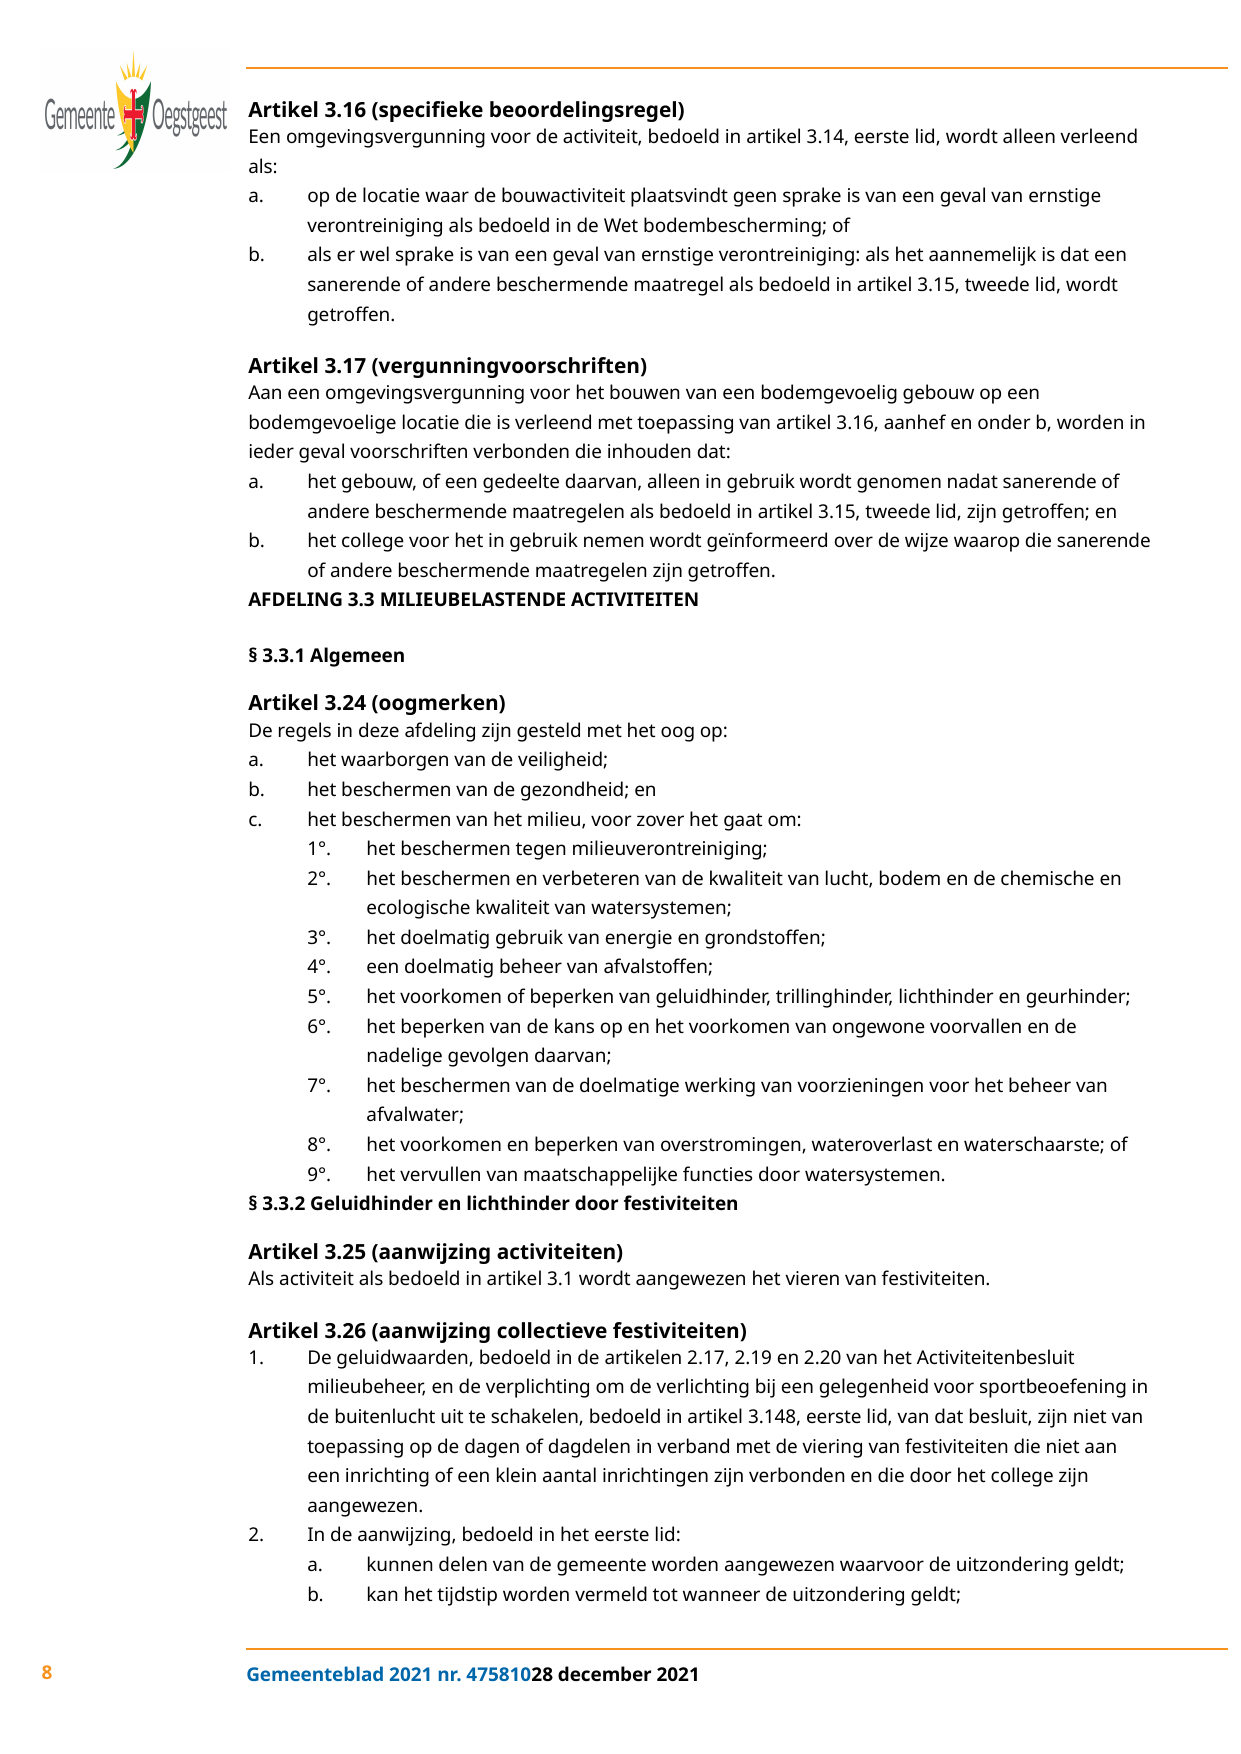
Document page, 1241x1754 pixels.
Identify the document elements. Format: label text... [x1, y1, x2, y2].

text Artikel 3.24 (oogmerken) [248, 688, 1152, 717]
list het beschermen van het milieu, voor zover het gaat om: [248, 806, 1152, 831]
text Een omgevingsvergunning voor de activiteit, bedoeld in artikel 3.14, eerste lid, wordt alleen verleend als: [248, 123, 1152, 178]
text De regels in deze afdeling zijn gesteld met het oog op: [248, 717, 1152, 743]
list In de aanwijzing, bedoeld in het eerste lid: [248, 1522, 1152, 1547]
list het beperken van de kans op en het voorkomen van ongewone voorvallen en de nadelige gevolgen daarvan; [307, 1013, 1152, 1068]
text § 3.3.1 Algemeen [248, 642, 1152, 668]
text § 3.3.2 Geluidhinder en lichthinder door festiviteiten [248, 1190, 1152, 1216]
text AFDELING 3.3 MILIEUBELASTENDE ACTIVITEITEN [248, 587, 1152, 612]
text Artikel 3.26 (aanwijzing collectieve festiviteiten) [248, 1316, 1152, 1344]
text Als activiteit als bedoeld in artikel 3.1 wordt aangewezen het vieren van festiviteiten. [248, 1265, 1152, 1291]
picture [41, 47, 231, 172]
list het college voor het in gebruik nemen wordt geïnformeerd over de wijze waarop die sanerende of andere beschermende maatregelen zijn getroffen. [248, 527, 1152, 583]
text Artikel 3.17 (vergunningvoorschriften) [248, 351, 1152, 379]
list het waarborgen van de veiligheid; [248, 747, 1152, 772]
list als er wel sprake is van een geval van ernstige verontreiniging: als het aannemelijk is dat een sanerende of andere beschermende maatregel als bedoeld in artikel 3.15, tweede lid, wordt getroffen. [248, 242, 1152, 326]
list het doelmatig gebruik van energie en grondstoffen; [307, 924, 1152, 950]
text Artikel 3.25 (aanwijzing activiteiten) [248, 1237, 1152, 1265]
list kan het tijdstip worden vermeld tot wanneer de uitzondering geldt; [307, 1581, 1152, 1607]
list een doelmatig beheer van afvalstoffen; [307, 954, 1152, 979]
list het beschermen tegen milieuverontreiniging; [307, 835, 1152, 861]
text Aan een omgevingsvergunning voor het bouwen van een bodemgevoelig gebouw op een bodemgevoelige locatie die is verleend met toepassing van artikel 3.16, aanhef en onder b, worden in ieder geval voorschriften verbonden die inhouden dat: [248, 379, 1152, 464]
list het voorkomen en beperken van overstromingen, wateroverlast en waterschaarste; of [307, 1131, 1152, 1157]
list De geluidwaarden, bedoeld in de artikelen 2.17, 2.19 en 2.20 van het Activiteitenbesluit milieubeheer, en de verplichting om de verlichting bij een gelegenheid voor sportbeoefening in de buitenlucht uit te schakelen, bedoeld in artikel 3.148, eerste lid, van dat besluit, zijn niet van toepassing op de dagen of dagdelen in verband met de viering van festiviteiten die niet aan een inrichting of een klein aantal inrichtingen zijn verbonden en die door het college zijn aangewezen. [248, 1344, 1152, 1518]
list het voorkomen of beperken van geluidhinder, trillinghinder, lichthinder en geurhinder; [307, 983, 1152, 1009]
list op de locatie waar de bouwactiviteit plaatsvindt geen sprake is van een geval van ernstige verontreiniging als bedoeld in de Wet bodembescherming; of [248, 182, 1152, 238]
text Artikel 3.16 (specifieke beoordelingsregel) [248, 95, 1152, 123]
list het beschermen van de doelmatige werking van voorzieningen voor het beheer van afvalwater; [307, 1072, 1152, 1127]
list het vervullen van maatschappelijke functies door watersystemen. [307, 1161, 1152, 1186]
list het gebouw, of een gedeelte daarvan, alleen in gebruik wordt genomen nadat sanerende of andere beschermende maatregelen als bedoeld in artikel 3.15, tweede lid, zijn getroffen; en [248, 468, 1152, 524]
list kunnen delen van de gemeente worden aangewezen waarvoor de uitzondering geldt; [307, 1551, 1152, 1577]
list het beschermen en verbeteren van de kwaliteit van lucht, bodem en de chemische en ecologische kwaliteit van watersystemen; [307, 865, 1152, 920]
list het beschermen van de gezondheid; en [248, 776, 1152, 802]
